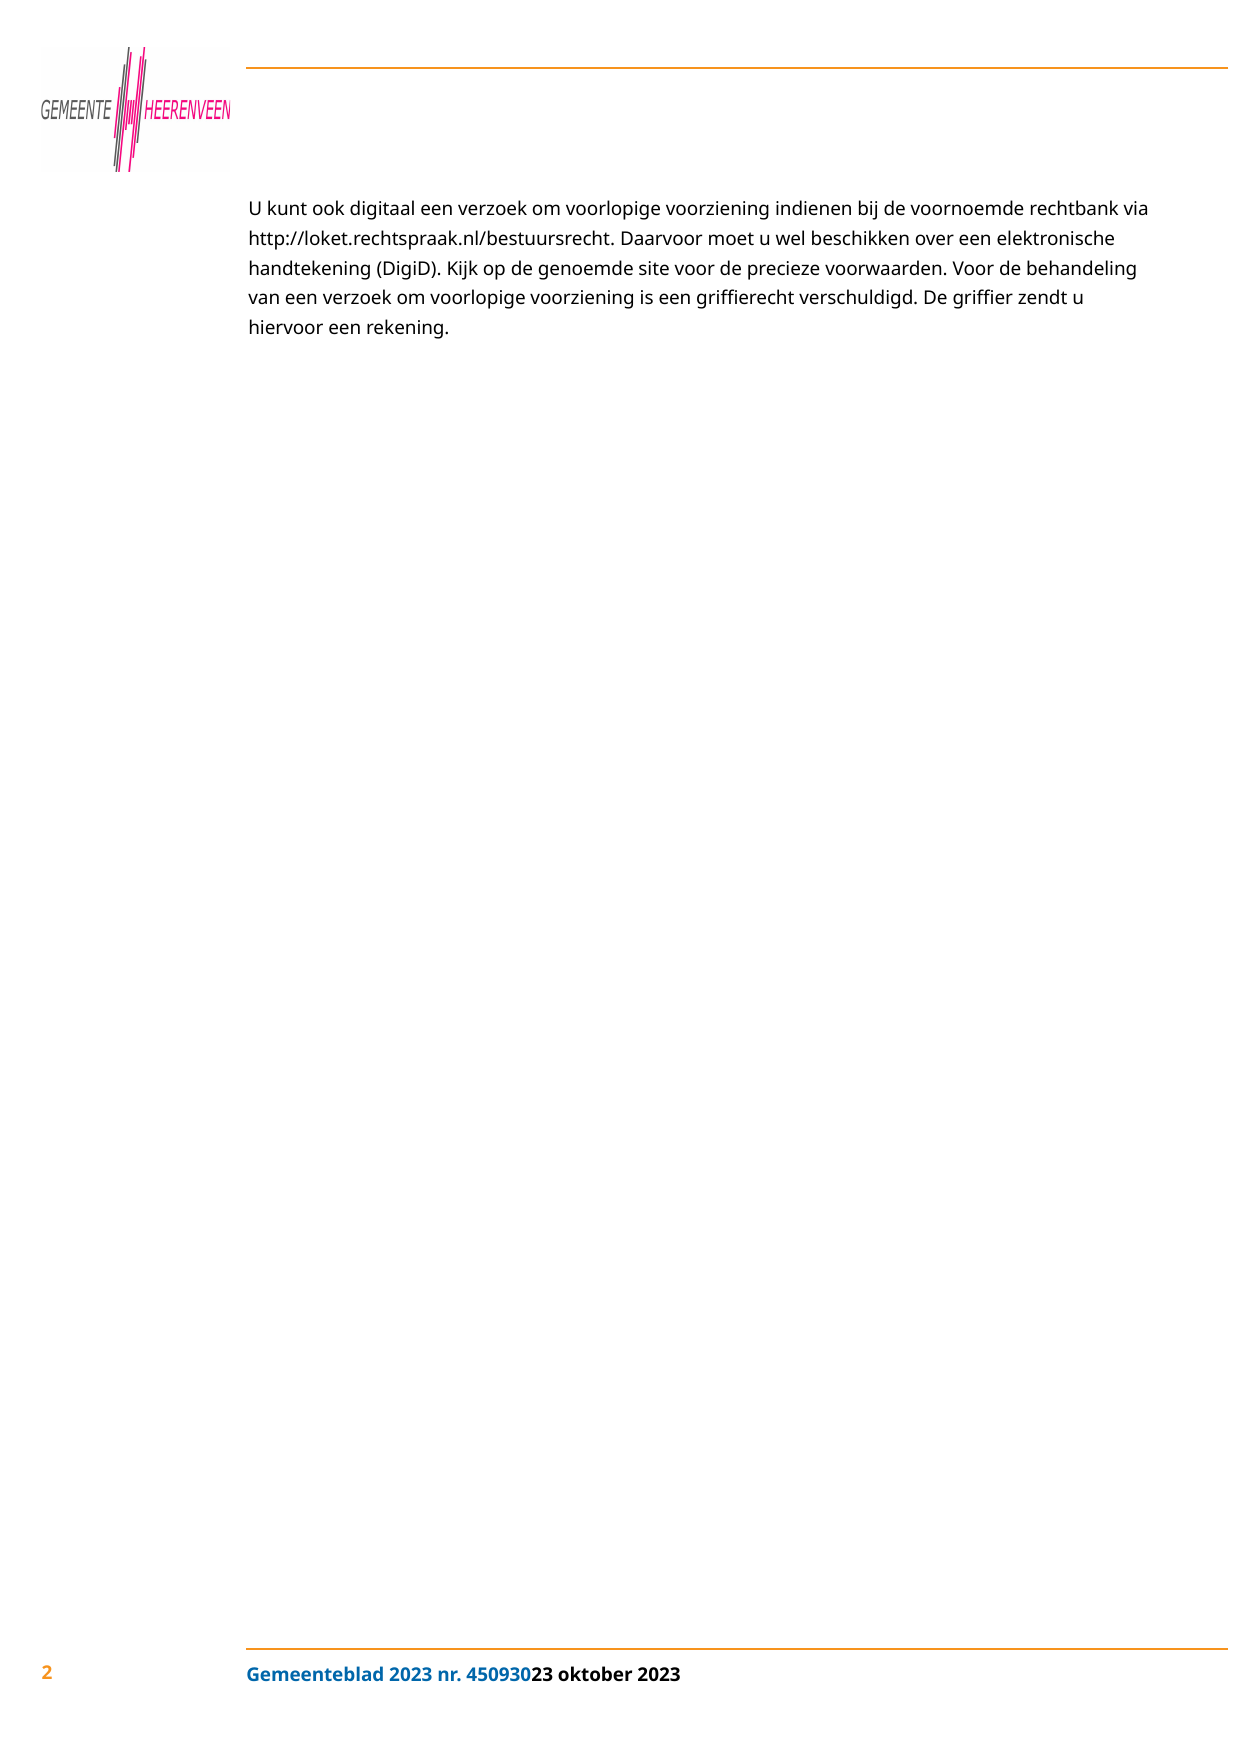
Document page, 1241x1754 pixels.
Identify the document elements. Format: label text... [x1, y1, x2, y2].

text U kunt ook digitaal een verzoek om voorlopige voorziening indienen bij de voornoemde rechtbank via http://loket.rechtspraak.nl/bestuursrecht. Daarvoor moet u wel beschikken over een elektronische handtekening (DigiD). Kijk op de genoemde site voor de precieze voorwaarden. Voor de behandeling van een verzoek om voorlopige voorziening is een griffierecht verschuldigd. De griffier zendt u hiervoor een rekening. [248, 196, 1152, 340]
picture [41, 47, 231, 172]
